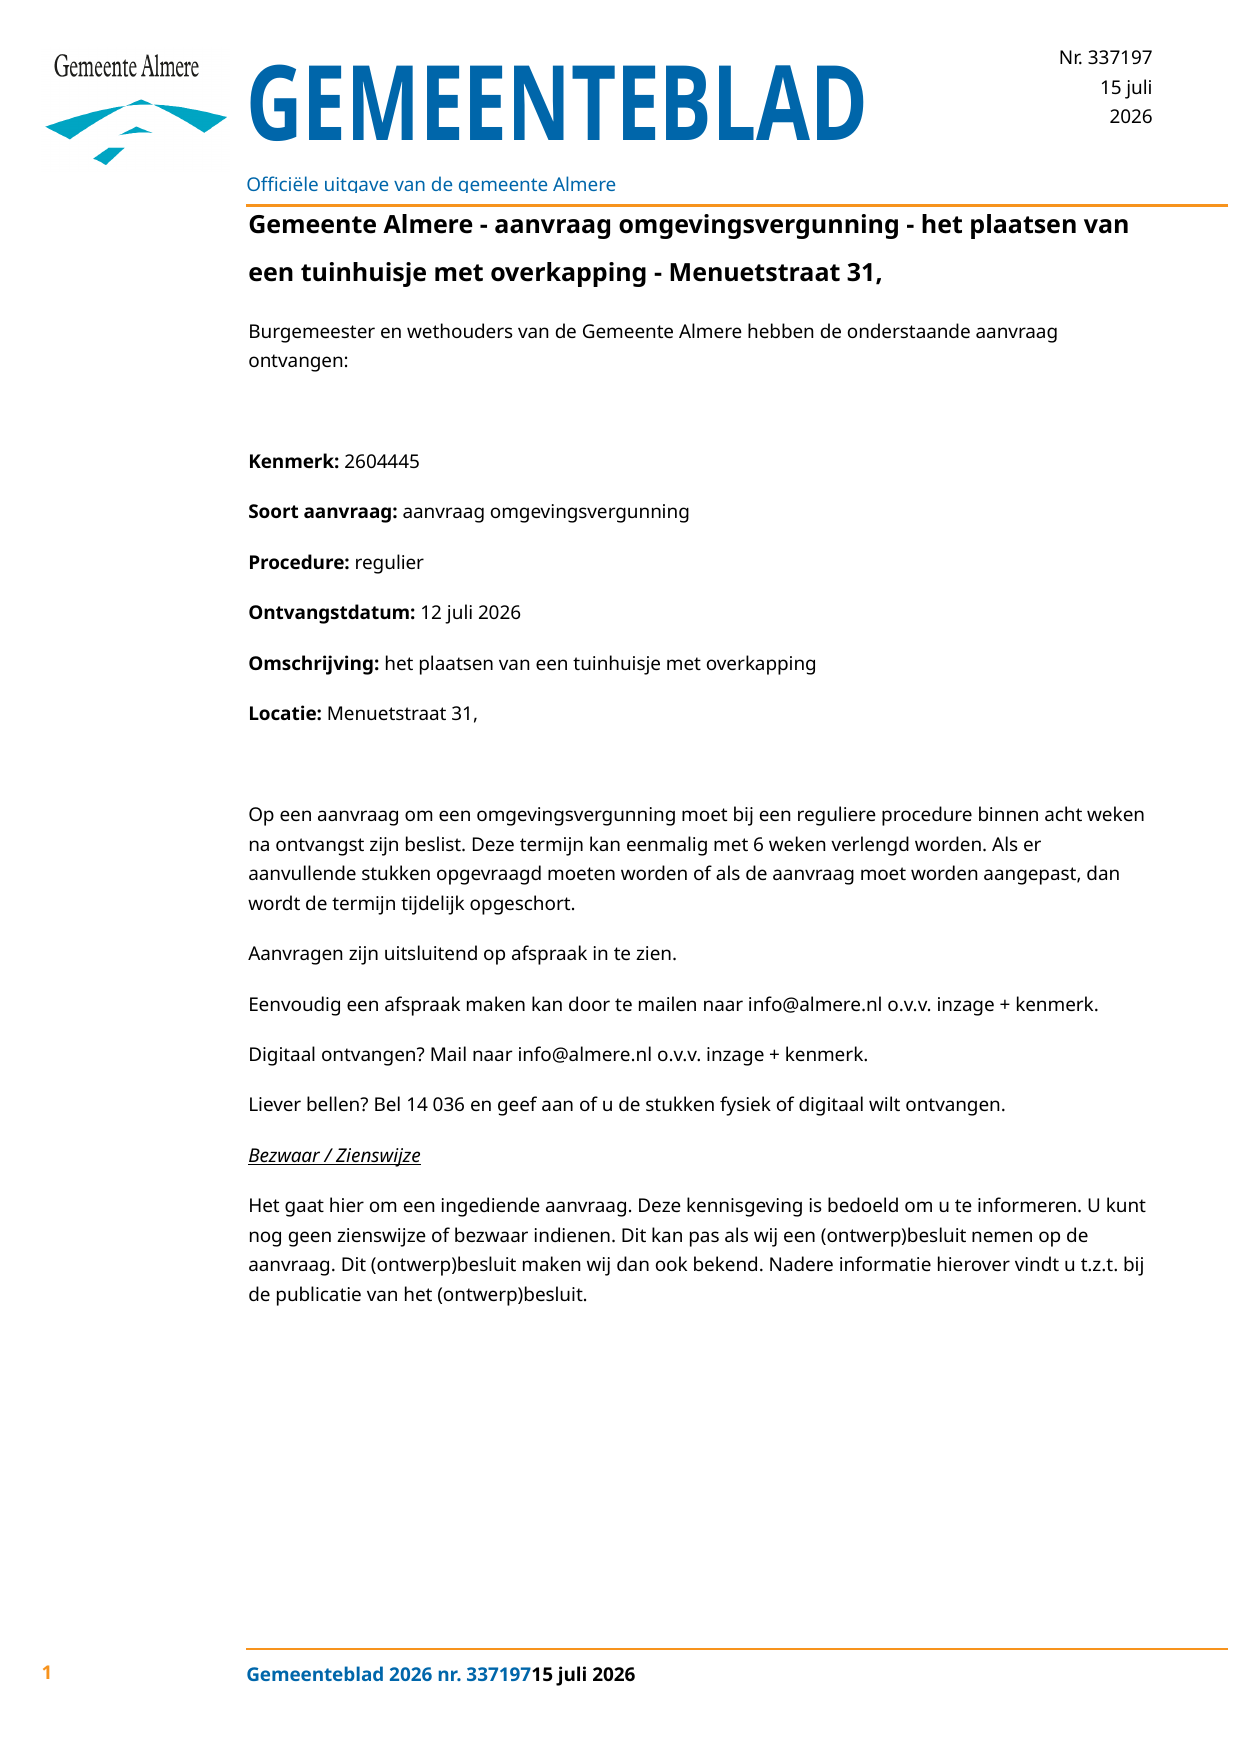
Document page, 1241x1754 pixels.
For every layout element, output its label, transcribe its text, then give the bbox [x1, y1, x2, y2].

text Locatie: Menuetstraat 31, [248, 700, 1152, 726]
text Procedure: regulier [248, 549, 1152, 575]
text Het gaat hier om een ingediende aanvraag. Deze kennisgeving is bedoeld om u te informeren. U kunt nog geen zienswijze of bezwaar indienen. Dit kan pas als wij een (ontwerp)besluit nemen op de aanvraag. Dit (ontwerp)besluit maken wij dan ook bekend. Nadere informatie hierover vindt u t.z.t. bij de publicatie van het (ontwerp)besluit. [248, 1192, 1152, 1307]
text Burgemeester en wethouders van de Gemeente Almere hebben de onderstaande aanvraag ontvangen: [248, 318, 1152, 373]
picture [41, 47, 231, 172]
text Soort aanvraag: aanvraag omgevingsvergunning [248, 499, 1152, 524]
text Eenvoudig een afspraak maken kan door te mailen naar info@almere.nl o.v.v. inzage + kenmerk. [248, 991, 1152, 1017]
text Bezwaar / Zienswijze [248, 1142, 1152, 1168]
text Kenmerk: 2604445 [248, 448, 1152, 474]
text Ontvangstdatum: 12 juli 2026 [248, 599, 1152, 625]
text Digitaal ontvangen? Mail naar info@almere.nl o.v.v. inzage + kenmerk. [248, 1041, 1152, 1067]
text Gemeente Almere - aanvraag omgevingsvergunning - het plaatsen van een tuinhuisje met overkapping - Menuetstraat 31, [248, 207, 1152, 288]
text Aanvragen zijn uitsluitend op afspraak in te zien. [248, 940, 1152, 966]
text Omschrijving: het plaatsen van een tuinhuisje met overkapping [248, 650, 1152, 676]
text Liever bellen? Bel 14 036 en geef aan of u de stukken fysiek of digitaal wilt ontvangen. [248, 1092, 1152, 1117]
text Op een aanvraag om een omgevingsvergunning moet bij een reguliere procedure binnen acht weken na ontvangst zijn beslist. Deze termijn kan eenmalig met 6 weken verlengd worden. Als er aanvullende stukken opgevraagd moeten worden of als de aanvraag moet worden aangepast, dan wordt de termijn tijdelijk opgeschort. [248, 801, 1152, 916]
